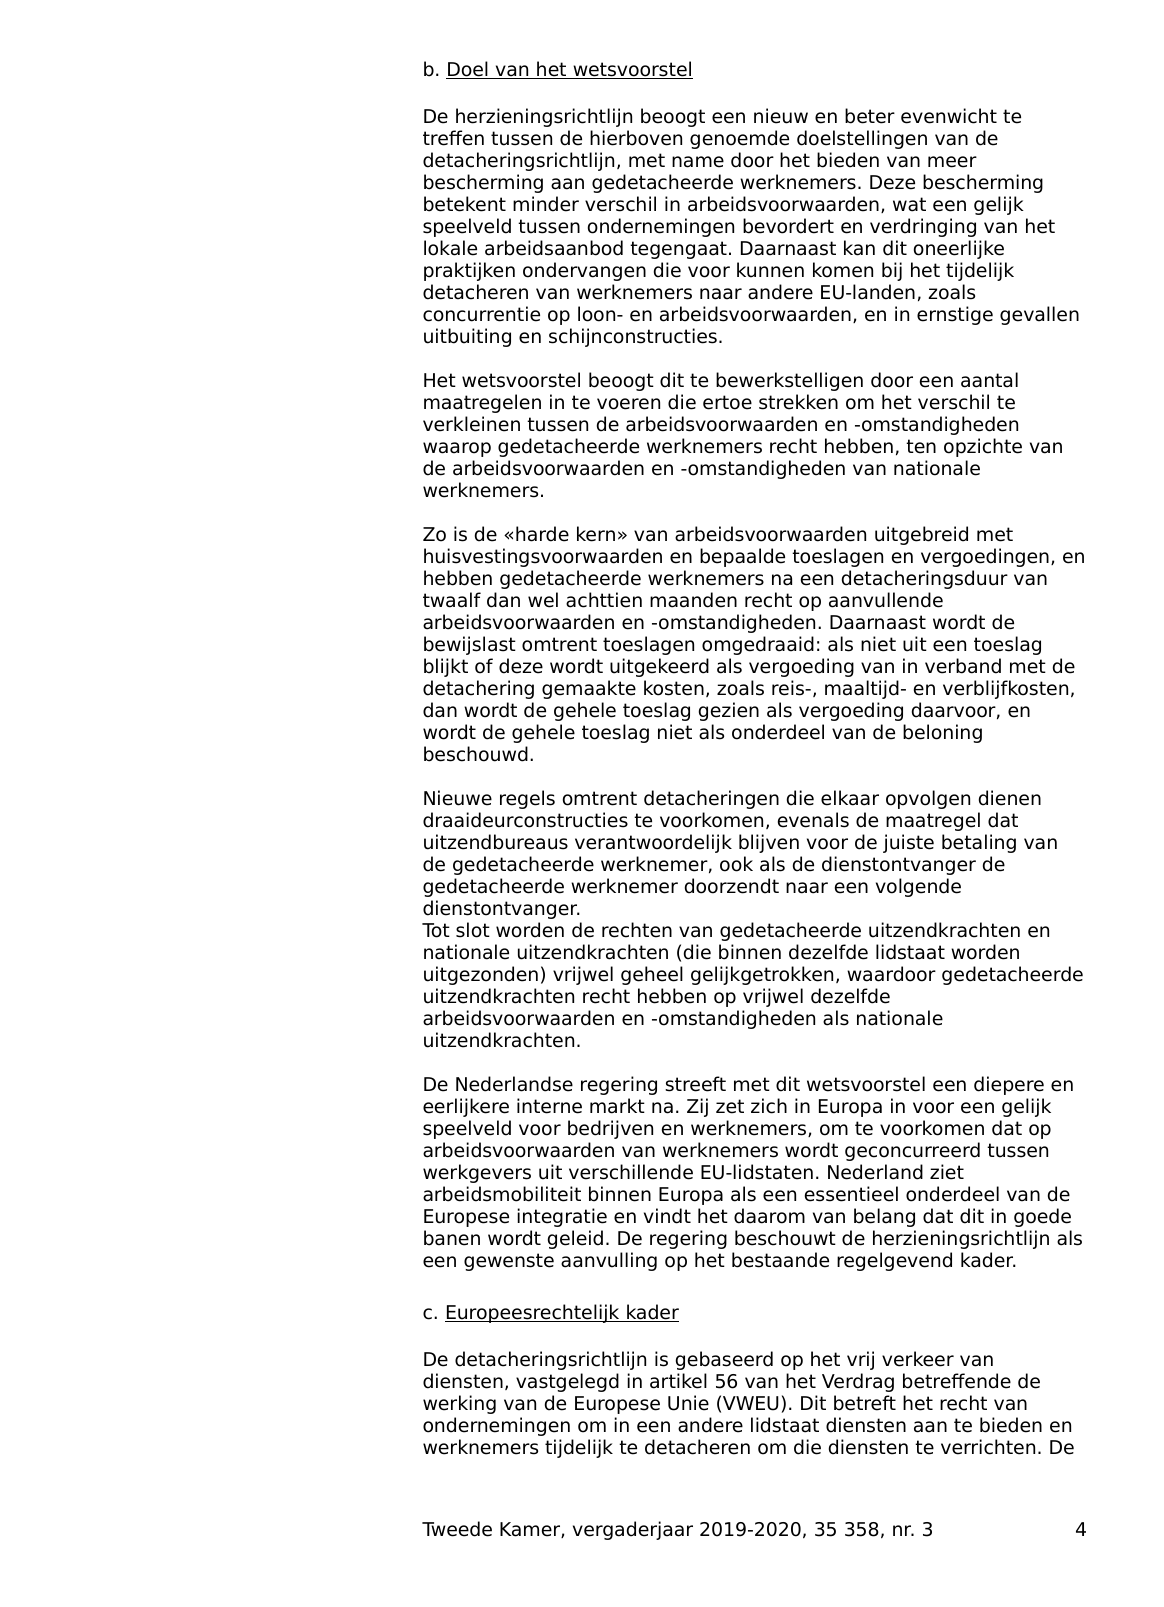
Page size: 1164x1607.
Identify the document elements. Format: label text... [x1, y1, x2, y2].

text De herzieningsrichtlijn beoogt een nieuw en beter evenwicht te treffen tussen de hierboven genoemde doelstellingen van de detacheringsrichtlijn, met name door het bieden van meer bescherming aan gedetacheerde werknemers. Deze bescherming betekent minder verschil in arbeidsvoorwaarden, wat een gelijk speelveld tussen ondernemingen bevordert en verdringing van het lokale arbeidsaanbod tegengaat. Daarnaast kan dit oneerlijke praktijken ondervangen die voor kunnen komen bij het tijdelijk detacheren van werknemers naar andere EU-landen, zoals concurrentie op loon- en arbeidsvoorwaarden, en in ernstige gevallen uitbuiting en schijnconstructies. [422, 106, 1087, 348]
subtitle c. Europeesrechtelijk kader [422, 1302, 1087, 1324]
text Zo is de «harde kern» van arbeidsvoorwaarden uitgebreid met huisvestingsvoorwaarden en bepaalde toeslagen en vergoedingen, en hebben gedetacheerde werknemers na een detacheringsduur van twaalf dan wel achttien maanden recht op aanvullende arbeidsvoorwaarden en -omstandigheden. Daarnaast wordt de bewijslast omtrent toeslagen omgedraaid: als niet uit een toeslag blijkt of deze wordt uitgekeerd als vergoeding van in verband met de detachering gemaakte kosten, zoals reis-, maaltijd- en verblijfkosten, dan wordt de gehele toeslag gezien als vergoeding daarvoor, en wordt de gehele toeslag niet als onderdeel van de beloning beschouwd. [422, 524, 1087, 766]
text Het wetsvoorstel beoogt dit te bewerkstelligen door een aantal maatregelen in te voeren die ertoe strekken om het verschil te verkleinen tussen de arbeidsvoorwaarden en -omstandigheden waarop gedetacheerde werknemers recht hebben, ten opzichte van de arbeidsvoorwaarden en -omstandigheden van nationale werknemers. [422, 370, 1087, 502]
text Nieuwe regels omtrent detacheringen die elkaar opvolgen dienen draaideurconstructies te voorkomen, evenals de maatregel dat uitzendbureaus verantwoordelijk blijven voor de juiste betaling van de gedetacheerde werknemer, ook als de dienstontvanger de gedetacheerde werknemer doorzendt naar een volgende dienstontvanger. [422, 788, 1087, 920]
subtitle b. Doel van het wetsvoorstel [422, 59, 1087, 81]
text De Nederlandse regering streeft met dit wetsvoorstel een diepere en eerlijkere interne markt na. Zij zet zich in Europa in voor een gelijk speelveld voor bedrijven en werknemers, om te voorkomen dat op arbeidsvoorwaarden van werknemers wordt geconcurreerd tussen werkgevers uit verschillende EU-lidstaten. Nederland ziet arbeidsmobiliteit binnen Europa als een essentieel onderdeel van de Europese integratie en vindt het daarom van belang dat dit in goede banen wordt geleid. De regering beschouwt de herzieningsrichtlijn als een gewenste aanvulling op het bestaande regelgevend kader. [422, 1074, 1087, 1272]
text Tot slot worden de rechten van gedetacheerde uitzendkrachten en nationale uitzendkrachten (die binnen dezelfde lidstaat worden uitgezonden) vrijwel geheel gelijkgetrokken, waardoor gedetacheerde uitzendkrachten recht hebben op vrijwel dezelfde arbeidsvoorwaarden en -omstandigheden als nationale uitzendkrachten. [422, 920, 1087, 1052]
text De detacheringsrichtlijn is gebaseerd op het vrij verkeer van diensten, vastgelegd in artikel 56 van het Verdrag betreffende de werking van de Europese Unie (VWEU). Dit betreft het recht van ondernemingen om in een andere lidstaat diensten aan te bieden en werknemers tijdelijk te detacheren om die diensten te verrichten. De [422, 1349, 1087, 1459]
